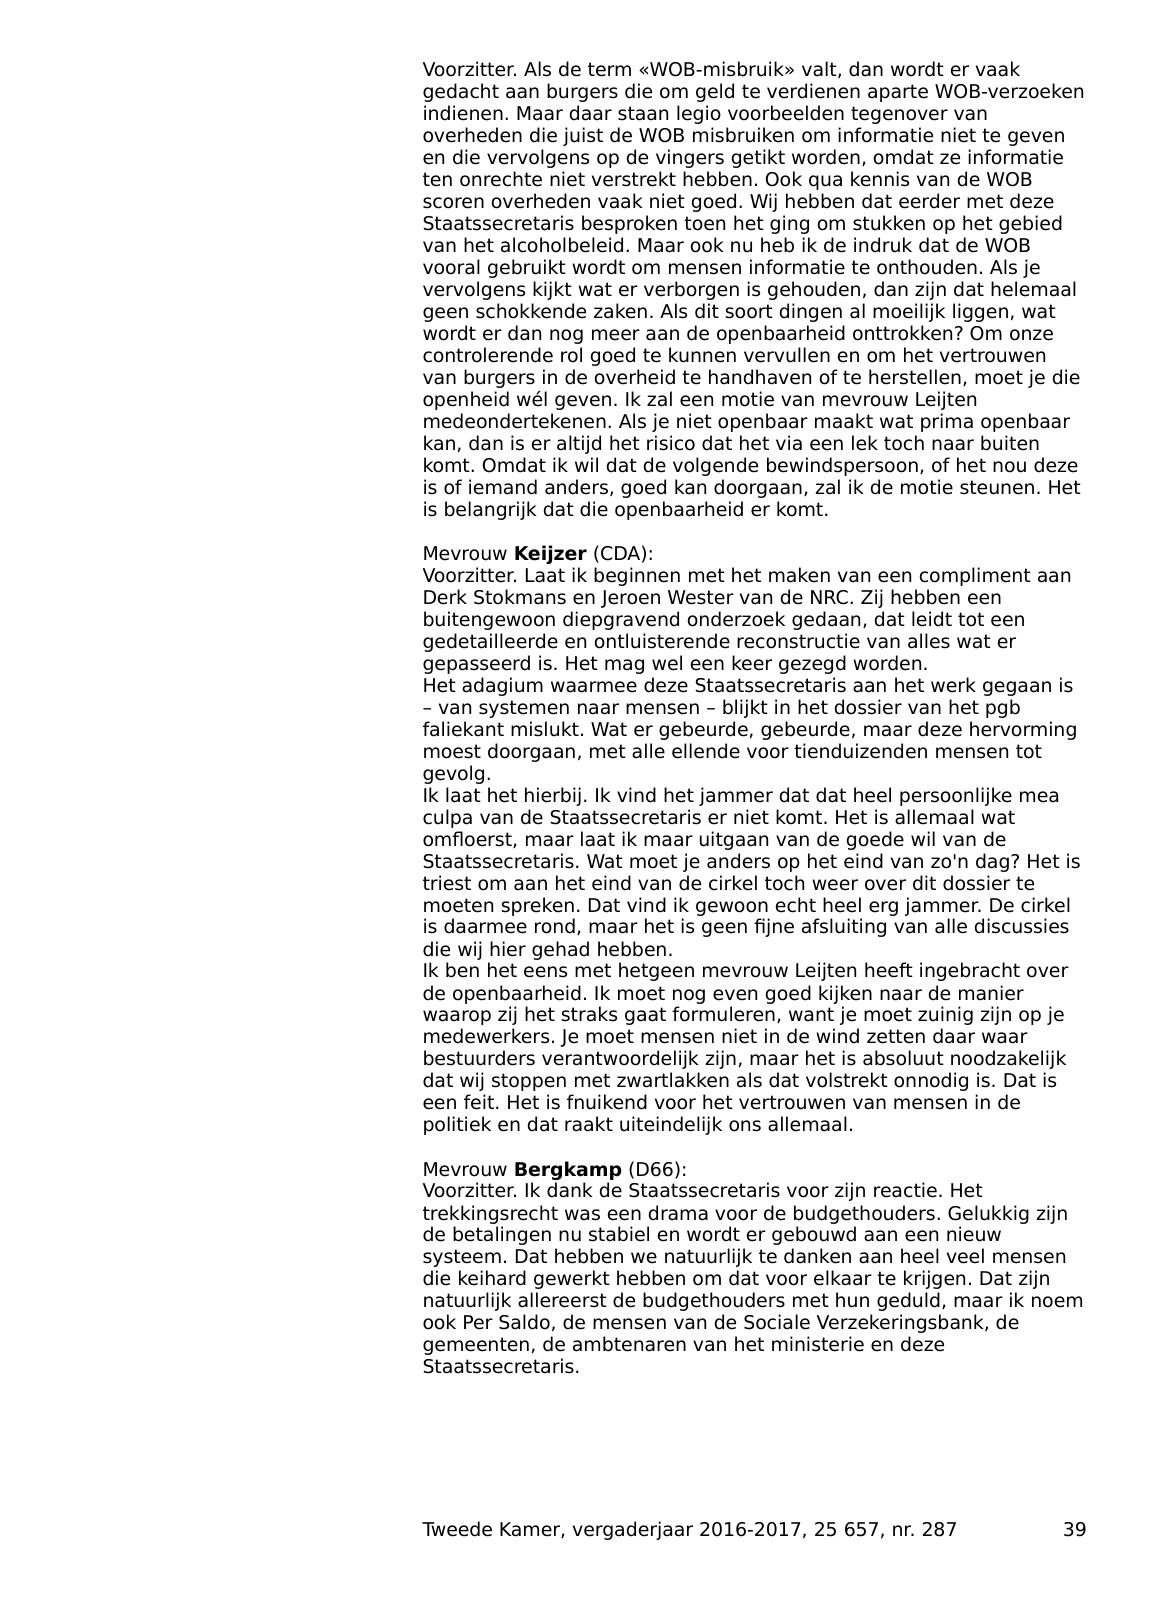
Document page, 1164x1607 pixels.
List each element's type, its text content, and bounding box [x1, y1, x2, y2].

text Voorzitter. Ik dank de Staatssecretaris voor zijn reactie. Het trekkingsrecht was een drama voor de budgethouders. Gelukkig zijn de betalingen nu stabiel en wordt er gebouwd aan een nieuw systeem. Dat hebben we natuurlijk te danken aan heel veel mensen die keihard gewerkt hebben om dat voor elkaar te krijgen. Dat zijn natuurlijk allereerst de budgethouders met hun geduld, maar ik noem ook Per Saldo, de mensen van de Sociale Verzekeringsbank, de gemeenten, de ambtenaren van het ministerie en deze Staatssecretaris. [422, 1180, 1087, 1378]
text Mevrouw Keijzer (CDA): [422, 543, 1087, 565]
text Het adagium waarmee deze Staatssecretaris aan het werk gegaan is – van systemen naar mensen – blijkt in het dossier van het pgb faliekant mislukt. Wat er gebeurde, gebeurde, maar deze hervorming moest doorgaan, met alle ellende voor tienduizenden mensen tot gevolg. [422, 675, 1087, 784]
text Ik laat het hierbij. Ik vind het jammer dat dat heel persoonlijke mea culpa van de Staatssecretaris er niet komt. Het is allemaal wat omfloerst, maar laat ik maar uitgaan van de goede wil van de Staatssecretaris. Wat moet je anders op het eind van zo'n dag? Het is triest om aan het eind van de cirkel toch weer over dit dossier te moeten spreken. Dat vind ik gewoon echt heel erg jammer. De cirkel is daarmee rond, maar het is geen fijne afsluiting van alle discussies die wij hier gehad hebben. [422, 784, 1087, 960]
text Mevrouw Bergkamp (D66): [422, 1158, 1087, 1180]
text Voorzitter. Als de term «WOB-misbruik» valt, dan wordt er vaak gedacht aan burgers die om geld te verdienen aparte WOB-verzoeken indienen. Maar daar staan legio voorbeelden tegenover van overheden die juist de WOB misbruiken om informatie niet te geven en die vervolgens op de vingers getikt worden, omdat ze informatie ten onrechte niet verstrekt hebben. Ook qua kennis van de WOB scoren overheden vaak niet goed. Wij hebben dat eerder met deze Staatssecretaris besproken toen het ging om stukken op het gebied van het alcoholbeleid. Maar ook nu heb ik de indruk dat de WOB vooral gebruikt wordt om mensen informatie te onthouden. Als je vervolgens kijkt wat er verborgen is gehouden, dan zijn dat helemaal geen schokkende zaken. Als dit soort dingen al moeilijk liggen, wat wordt er dan nog meer aan de openbaarheid onttrokken? Om onze controlerende rol goed te kunnen vervullen en om het vertrouwen van burgers in de overheid te handhaven of te herstellen, moet je die openheid wél geven. Ik zal een motie van mevrouw Leijten medeondertekenen. Als je niet openbaar maakt wat prima openbaar kan, dan is er altijd het risico dat het via een lek toch naar buiten komt. Omdat ik wil dat de volgende bewindspersoon, of het nou deze is of iemand anders, goed kan doorgaan, zal ik de motie steunen. Het is belangrijk dat die openbaarheid er komt. [422, 59, 1087, 521]
text Voorzitter. Laat ik beginnen met het maken van een compliment aan Derk Stokmans en Jeroen Wester van de NRC. Zij hebben een buitengewoon diepgravend onderzoek gedaan, dat leidt tot een gedetailleerde en ontluisterende reconstructie van alles wat er gepasseerd is. Het mag wel een keer gezegd worden. [422, 565, 1087, 675]
text Ik ben het eens met hetgeen mevrouw Leijten heeft ingebracht over de openbaarheid. Ik moet nog even goed kijken naar de manier waarop zij het straks gaat formuleren, want je moet zuinig zijn op je medewerkers. Je moet mensen niet in de wind zetten daar waar bestuurders verantwoordelijk zijn, maar het is absoluut noodzakelijk dat wij stoppen met zwartlakken als dat volstrekt onnodig is. Dat is een feit. Het is fnuikend voor het vertrouwen van mensen in de politiek en dat raakt uiteindelijk ons allemaal. [422, 960, 1087, 1136]
